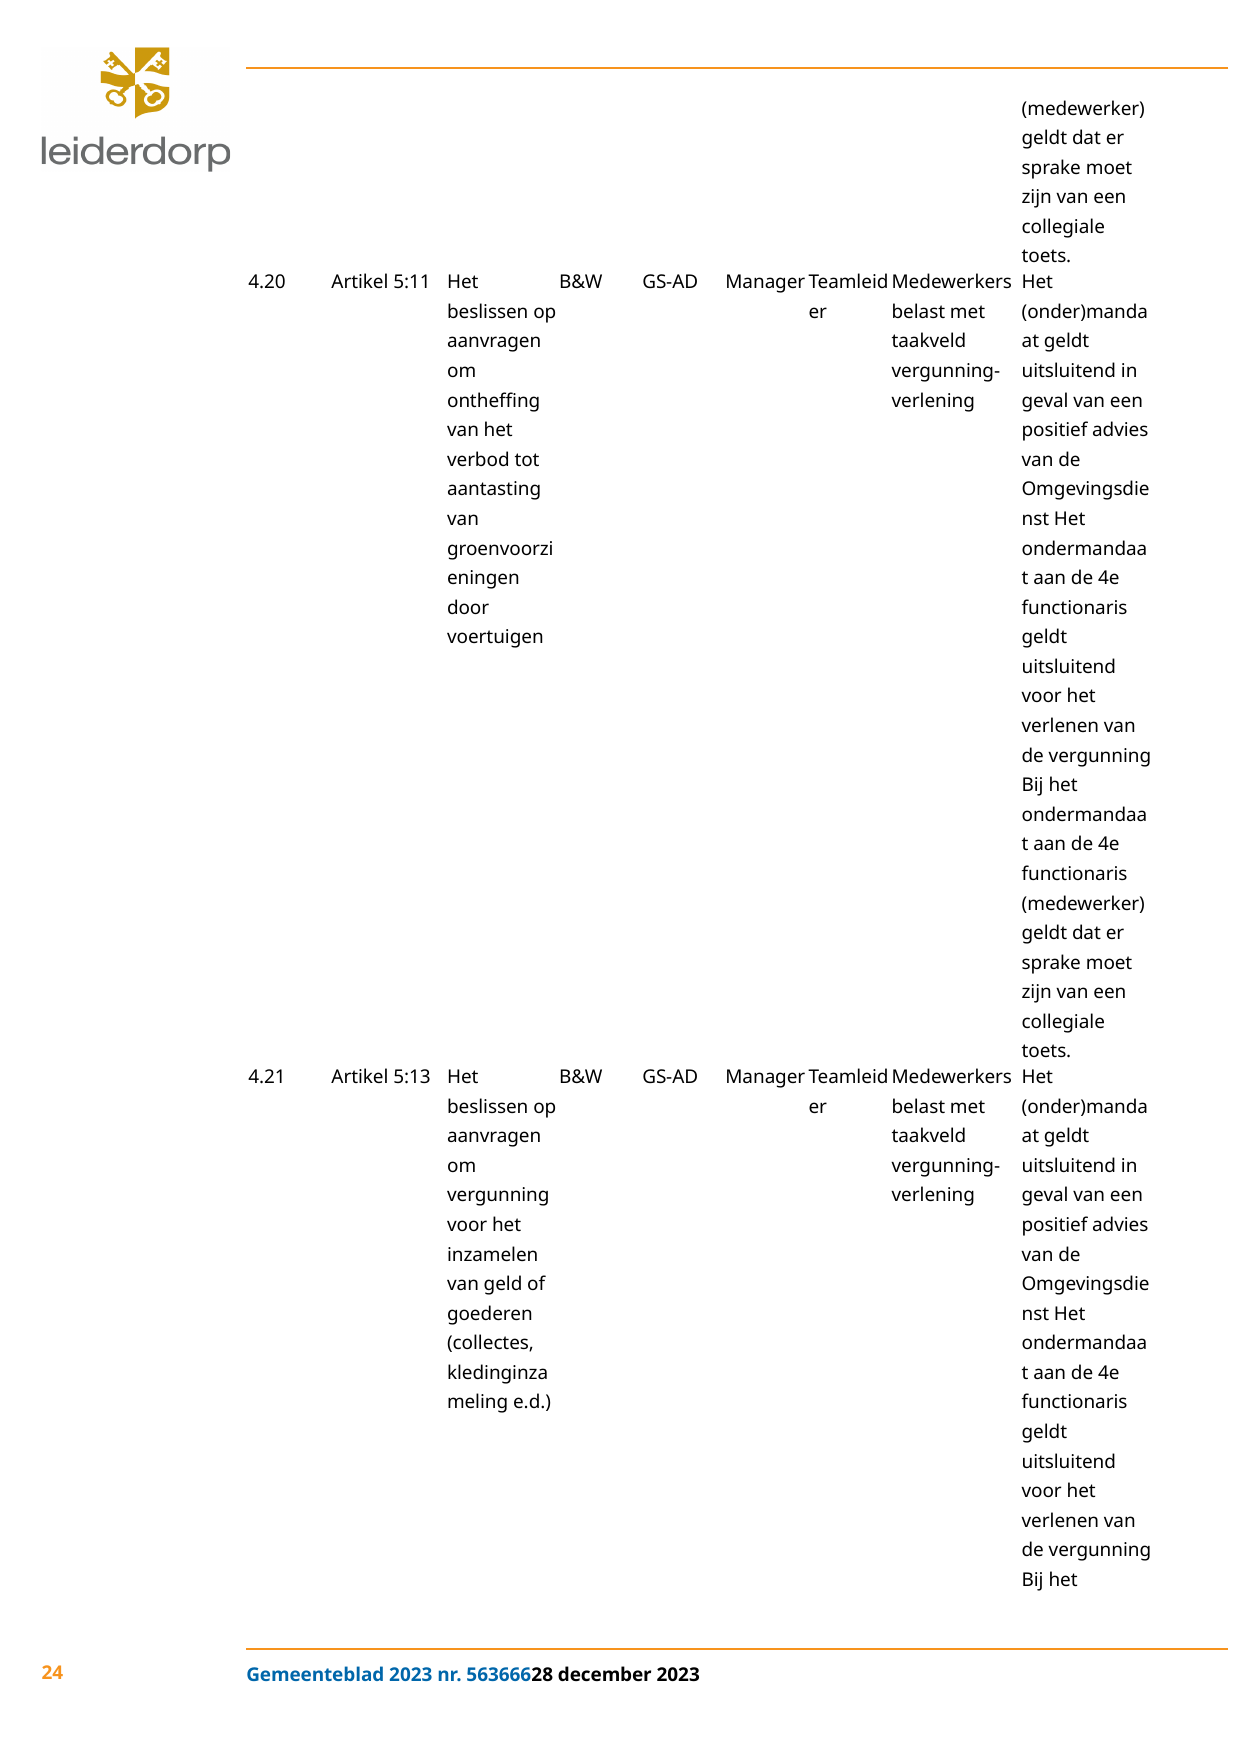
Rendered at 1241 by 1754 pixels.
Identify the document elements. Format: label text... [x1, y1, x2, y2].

table_cell GS-AD [642, 269, 725, 1063]
table_cell [331, 95, 447, 268]
table_cell Het (onder)mandaat geldt uitsluitend in geval van een positief advies van de Omgevingsdienst Het ondermandaat aan de 4e functionaris geldt uitsluitend voor het verlenen van de vergunning Bij het ondermandaat aan de 4e functionaris (medewerker) geldt dat er sprake moet zijn van een collegiale toets. [1021, 269, 1152, 1063]
table_cell [808, 95, 891, 268]
table_cell 4.21 [248, 1063, 331, 1592]
table_cell Manager [725, 1063, 808, 1592]
table_cell Manager [725, 269, 808, 1063]
table_cell [248, 95, 331, 268]
table_cell Het beslissen op aanvragen om vergunning voor het inzamelen van geld of goederen (collectes, kledinginzameling e.d.) [447, 1063, 559, 1592]
picture [41, 47, 231, 172]
table_cell GS-AD [642, 1063, 725, 1592]
table_cell Teamleider [808, 1063, 891, 1592]
table_cell Het (onder)mandaat geldt uitsluitend in geval van een positief advies van de Omgevingsdienst Het ondermandaat aan de 4e functionaris geldt uitsluitend voor het verlenen van de vergunning Bij het [1021, 1063, 1152, 1592]
table_cell [447, 95, 559, 268]
table_cell [642, 95, 725, 268]
table_cell B&W [559, 1063, 642, 1592]
table_cell Het beslissen op aanvragen om ontheffing van het verbod tot aantasting van groenvoorzieningen door voertuigen [447, 269, 559, 1063]
table_cell Teamleider [808, 269, 891, 1063]
table_cell [559, 95, 642, 268]
table_cell [725, 95, 808, 268]
table_cell (medewerker) geldt dat er sprake moet zijn van een collegiale toets. [1021, 95, 1152, 268]
table_cell [891, 95, 1021, 268]
table_cell Medewerkers belast met taakveld vergunning-verlening [891, 269, 1021, 1063]
table_cell B&W [559, 269, 642, 1063]
table_cell Medewerkers belast met taakveld vergunning-verlening [891, 1063, 1021, 1592]
table_cell Artikel 5:11 [331, 269, 447, 1063]
table_cell 4.20 [248, 269, 331, 1063]
table_cell Artikel 5:13 [331, 1063, 447, 1592]
